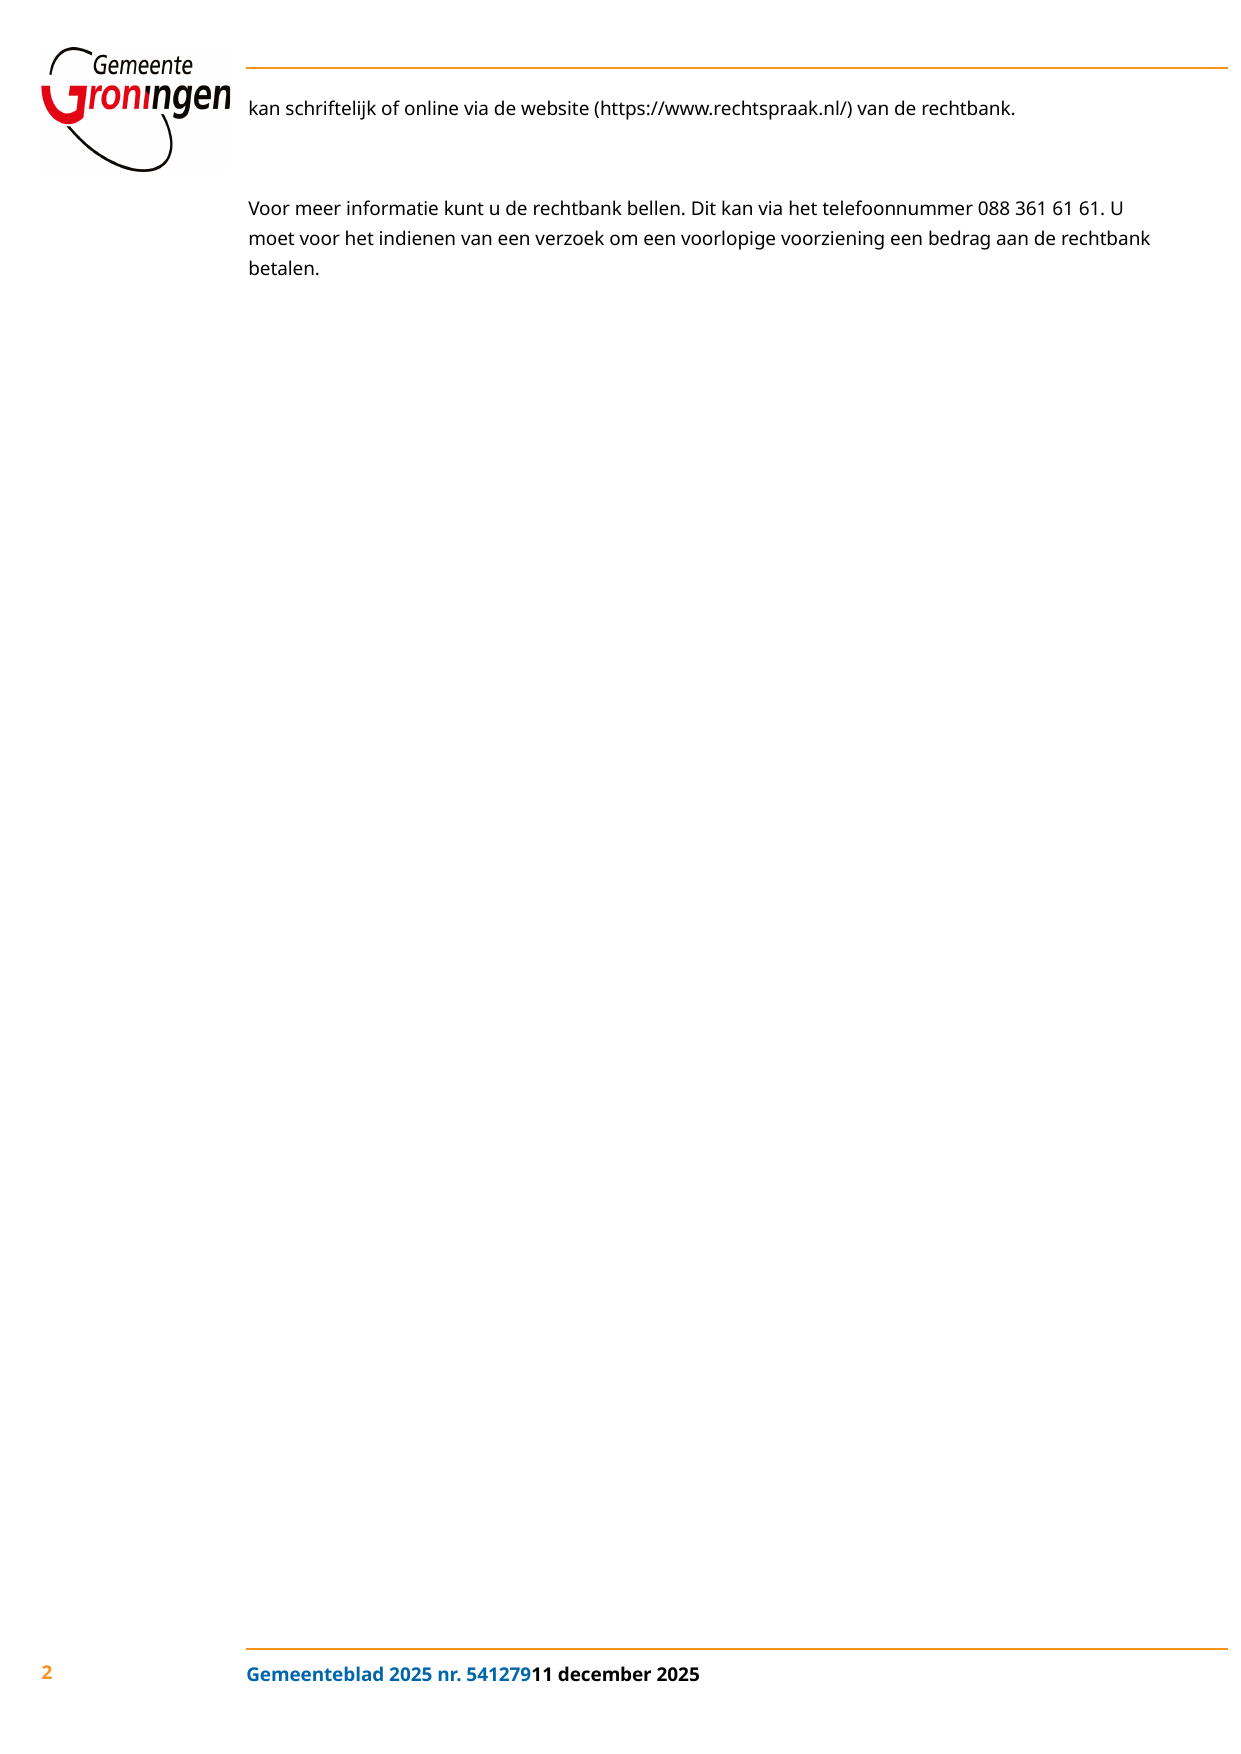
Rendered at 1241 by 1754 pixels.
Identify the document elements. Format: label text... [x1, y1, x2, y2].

text Voor meer informatie kunt u de rechtbank bellen. Dit kan via het telefoonnummer 088 361 61 61. U moet voor het indienen van een verzoek om een voorlopige voorziening een bedrag aan de rechtbank betalen. [248, 196, 1152, 281]
picture [41, 47, 231, 172]
text kan schriftelijk of online via de website (https://www.rechtspraak.nl/) van de rechtbank. [248, 95, 1152, 121]
